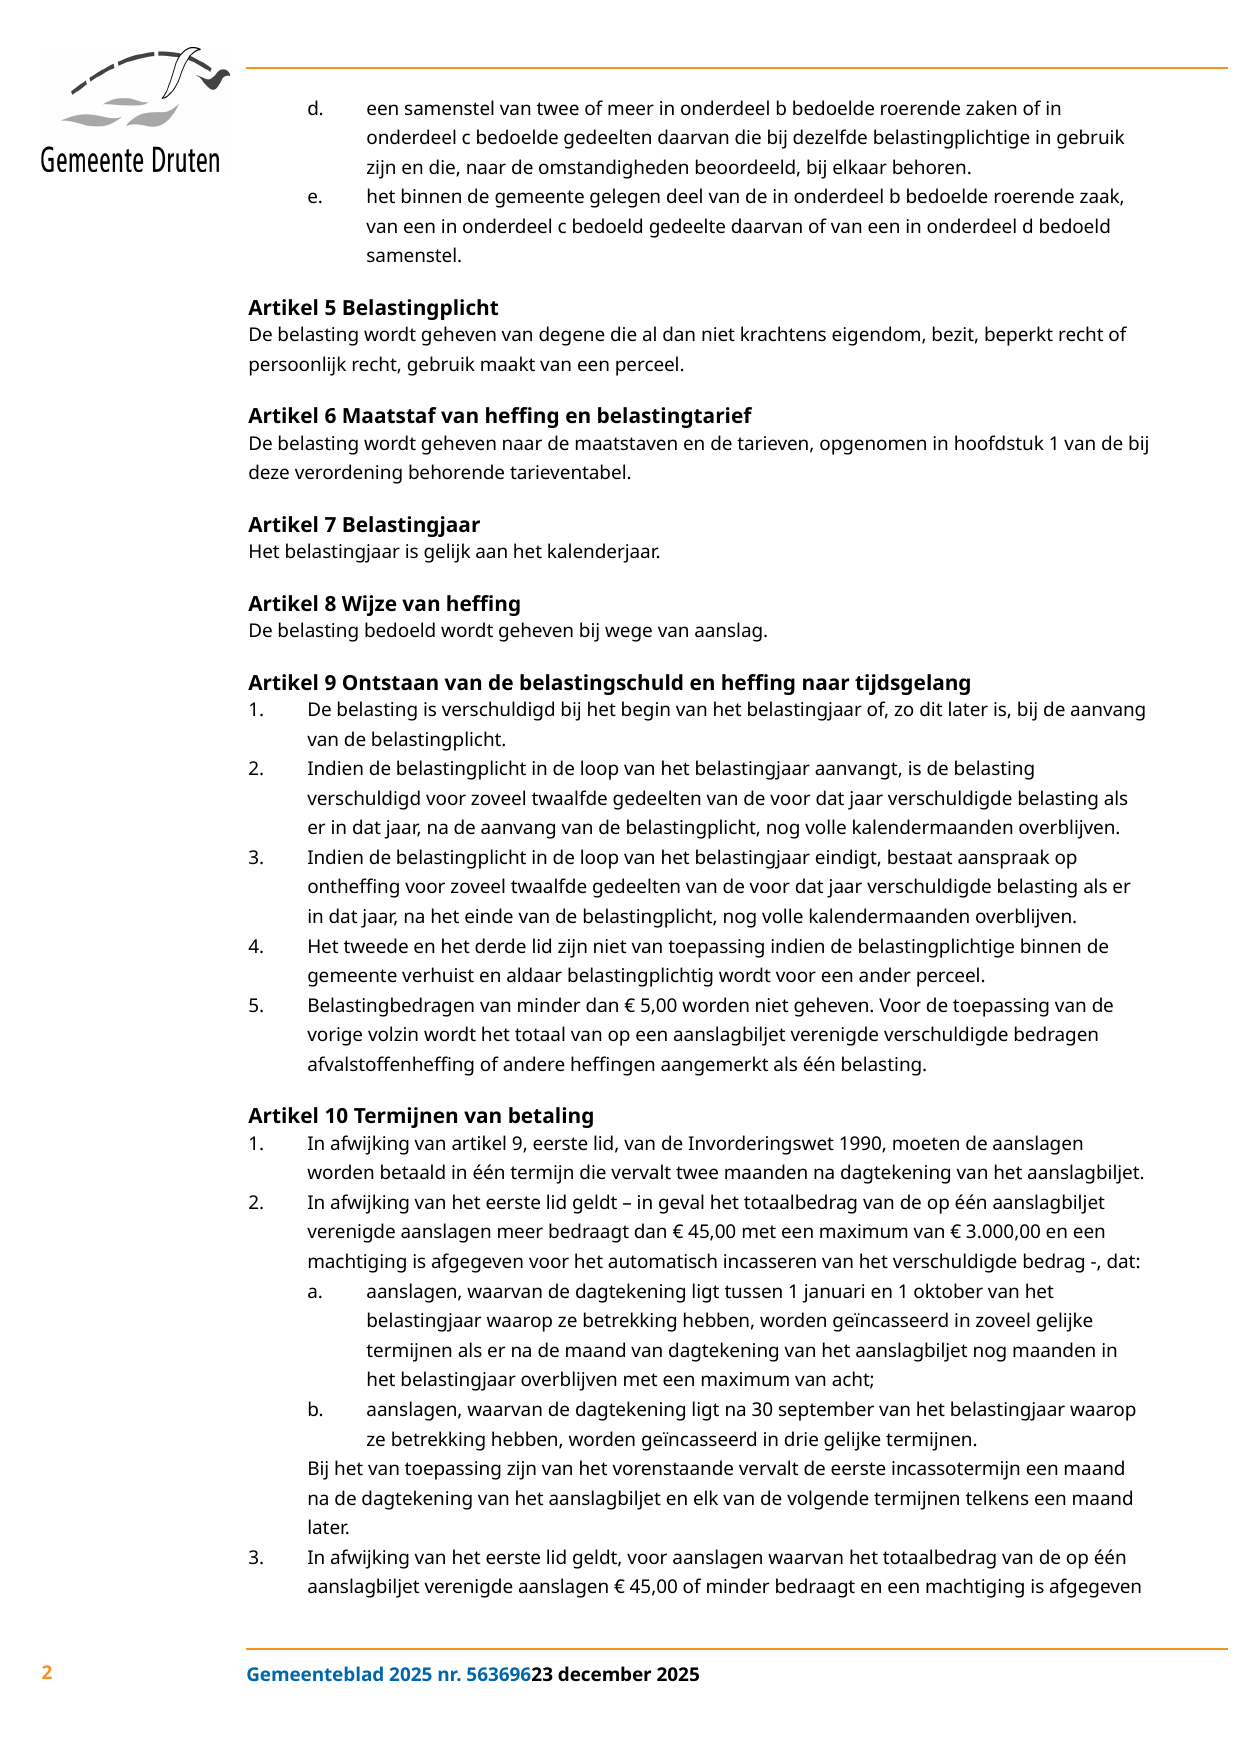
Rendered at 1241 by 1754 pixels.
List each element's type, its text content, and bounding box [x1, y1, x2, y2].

list Het tweede en het derde lid zijn niet van toepassing indien de belastingplichtige binnen de gemeente verhuist en aldaar belastingplichtig wordt voor een ander perceel. [248, 933, 1152, 988]
text Artikel 6 Maatstaf van heffing en belastingtarief [248, 402, 1152, 430]
text Artikel 9 Ontstaan van de belastingschuld en heffing naar tijdsgelang [248, 668, 1152, 696]
list het binnen de gemeente gelegen deel van de in onderdeel b bedoelde roerende zaak, van een in onderdeel c bedoeld gedeelte daarvan of van een in onderdeel d bedoeld samenstel. [307, 183, 1152, 268]
text De belasting wordt geheven van degene die al dan niet krachtens eigendom, bezit, beperkt recht of persoonlijk recht, gebruik maakt van een perceel. [248, 322, 1152, 377]
list aanslagen, waarvan de dagtekening ligt tussen 1 januari en 1 oktober van het belastingjaar waarop ze betrekking hebben, worden geïncasseerd in zoveel gelijke termijnen als er na de maand van dagtekening van het aanslagbiljet nog maanden in het belastingjaar overblijven met een maximum van acht; [307, 1278, 1152, 1392]
list Indien de belastingplicht in de loop van het belastingjaar eindigt, bestaat aanspraak op ontheffing voor zoveel twaalfde gedeelten van de voor dat jaar verschuldigde belasting als er in dat jaar, na het einde van de belastingplicht, nog volle kalendermaanden overblijven. [248, 844, 1152, 929]
text De belasting bedoeld wordt geheven bij wege van aanslag. [248, 617, 1152, 643]
list aanslagen, waarvan de dagtekening ligt na 30 september van het belastingjaar waarop ze betrekking hebben, worden geïncasseerd in drie gelijke termijnen. [307, 1396, 1152, 1452]
list In afwijking van artikel 9, eerste lid, van de Invorderingswet 1990, moeten de aanslagen worden betaald in één termijn die vervalt twee maanden na dagtekening van het aanslagbiljet. [248, 1130, 1152, 1185]
list Bij het van toepassing zijn van het vorenstaande vervalt de eerste incassotermijn een maand na de dagtekening van het aanslagbiljet en elk van de volgende termijnen telkens een maand later. [248, 1455, 1152, 1540]
list een samenstel van twee of meer in onderdeel b bedoelde roerende zaken of in onderdeel c bedoelde gedeelten daarvan die bij dezelfde belastingplichtige in gebruik zijn en die, naar de omstandigheden beoordeeld, bij elkaar behoren. [307, 95, 1152, 180]
list In afwijking van het eerste lid geldt, voor aanslagen waarvan het totaalbedrag van de op één aanslagbiljet verenigde aanslagen € 45,00 of minder bedraagt en een machtiging is afgegeven [248, 1544, 1152, 1599]
text Artikel 5 Belastingplicht [248, 293, 1152, 322]
text Het belastingjaar is gelijk aan het kalenderjaar. [248, 538, 1152, 564]
list Indien de belastingplicht in de loop van het belastingjaar aanvangt, is de belasting verschuldigd voor zoveel twaalfde gedeelten van de voor dat jaar verschuldigde belasting als er in dat jaar, na de aanvang van de belastingplicht, nog volle kalendermaanden overblijven. [248, 755, 1152, 840]
text Artikel 10 Termijnen van betaling [248, 1102, 1152, 1130]
picture [41, 47, 231, 172]
text Artikel 8 Wijze van heffing [248, 589, 1152, 617]
text De belasting wordt geheven naar de maatstaven en de tarieven, opgenomen in hoofdstuk 1 van de bij deze verordening behorende tarieventabel. [248, 430, 1152, 485]
list Belastingbedragen van minder dan € 5,00 worden niet geheven. Voor de toepassing van de vorige volzin wordt het totaal van op een aanslagbiljet verenigde verschuldigde bedragen afvalstoffenheffing of andere heffingen aangemerkt als één belasting. [248, 992, 1152, 1077]
text Artikel 7 Belastingjaar [248, 510, 1152, 538]
list De belasting is verschuldigd bij het begin van het belastingjaar of, zo dit later is, bij de aanvang van de belastingplicht. [248, 696, 1152, 751]
list In afwijking van het eerste lid geldt – in geval het totaalbedrag van de op één aanslagbiljet verenigde aanslagen meer bedraagt dan € 45,00 met een maximum van € 3.000,00 en een machtiging is afgegeven voor het automatisch incasseren van het verschuldigde bedrag -, dat: [248, 1189, 1152, 1274]
